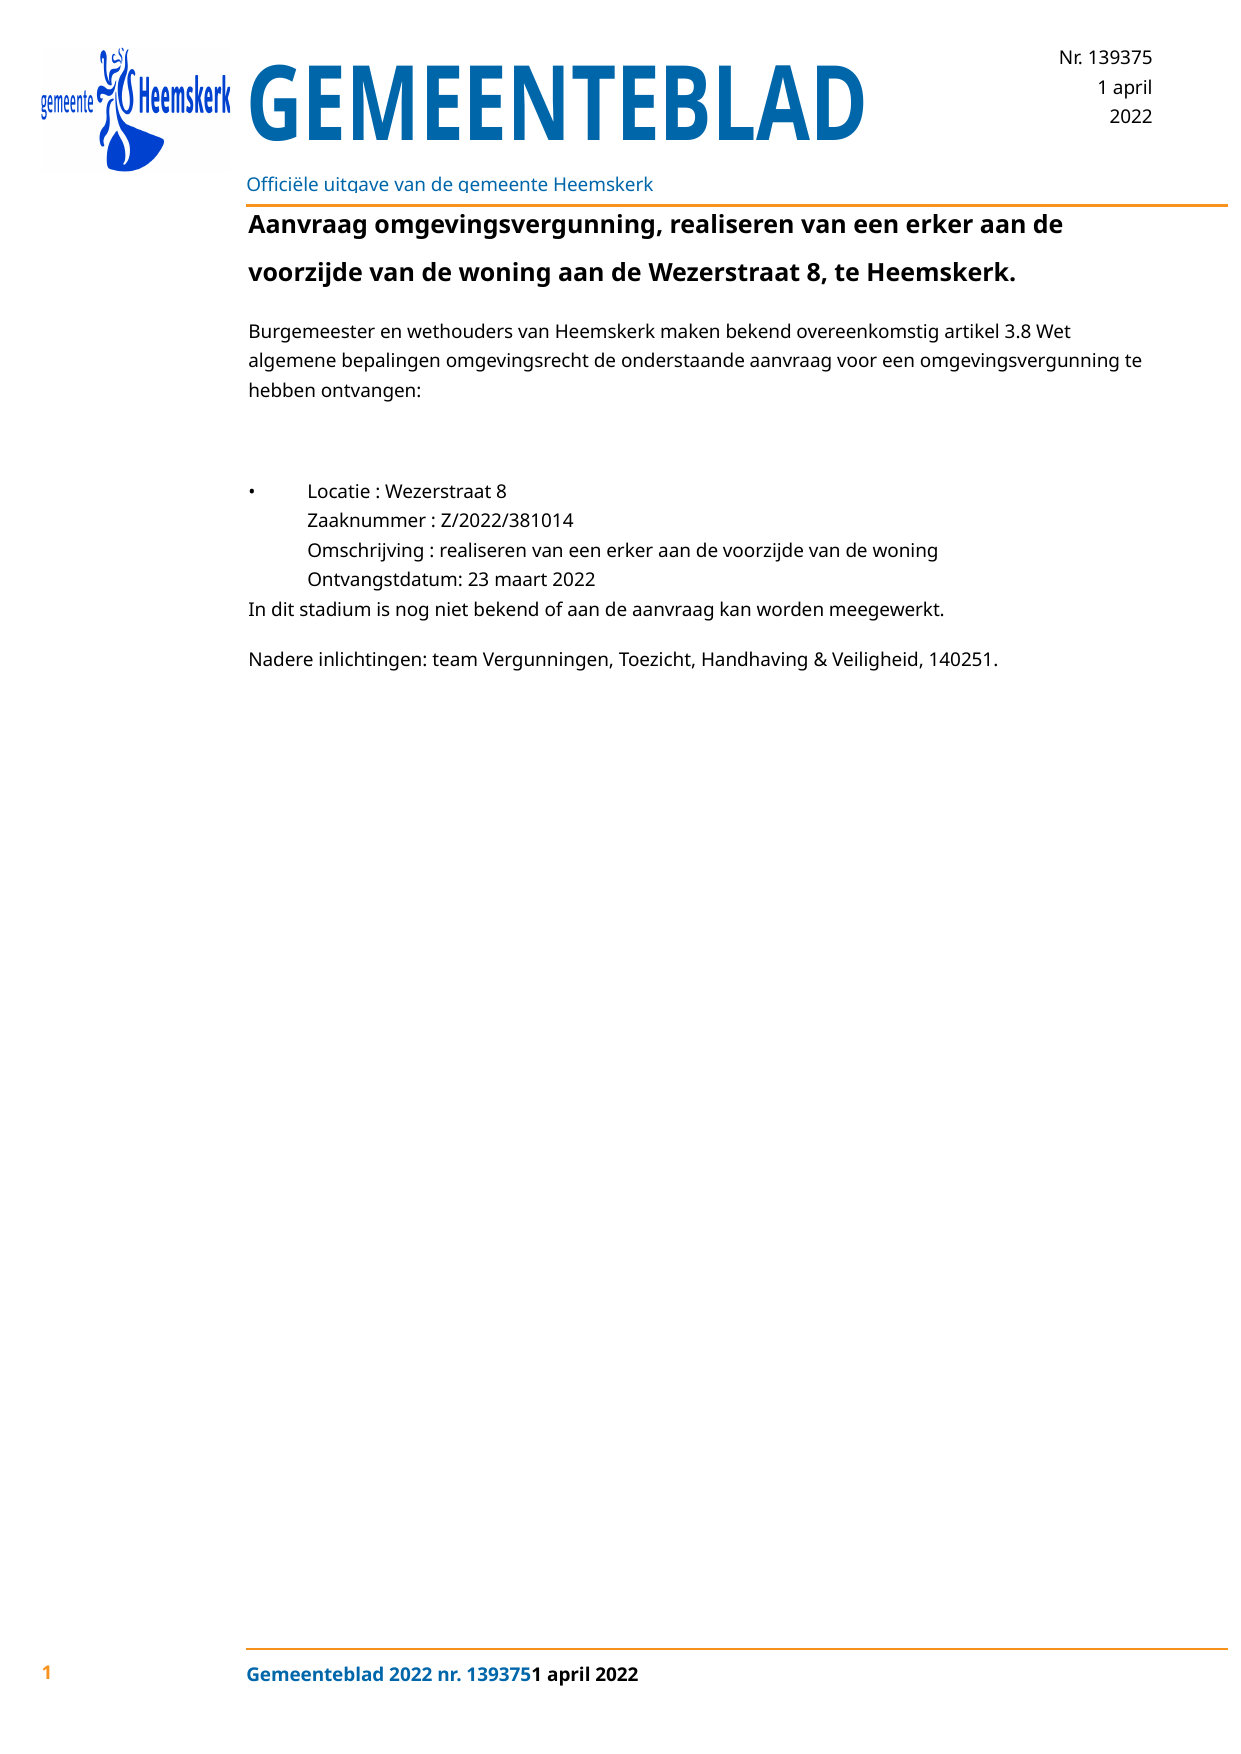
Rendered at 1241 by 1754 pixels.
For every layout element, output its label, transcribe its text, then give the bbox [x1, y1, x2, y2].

list Zaaknummer : Z/2022/381014 [248, 507, 1152, 533]
list Ontvangstdatum: 23 maart 2022 [248, 567, 1152, 592]
picture [41, 47, 231, 172]
text Aanvraag omgevingsvergunning, realiseren van een erker aan de voorzijde van de woning aan de Wezerstraat 8, te Heemskerk. [248, 207, 1152, 288]
text Burgemeester en wethouders van Heemskerk maken bekend overeenkomstig artikel 3.8 Wet algemene bepalingen omgevingsrecht de onderstaande aanvraag voor een omgevingsvergunning te hebben ontvangen: [248, 318, 1152, 403]
list Locatie : Wezerstraat 8 [248, 478, 1152, 504]
list Omschrijving : realiseren van een erker aan de voorzijde van de woning [248, 537, 1152, 563]
text In dit stadium is nog niet bekend of aan de aanvraag kan worden meegewerkt. [248, 596, 1152, 622]
text Nadere inlichtingen: team Vergunningen, Toezicht, Handhaving & Veiligheid, 140251. [248, 647, 1152, 672]
